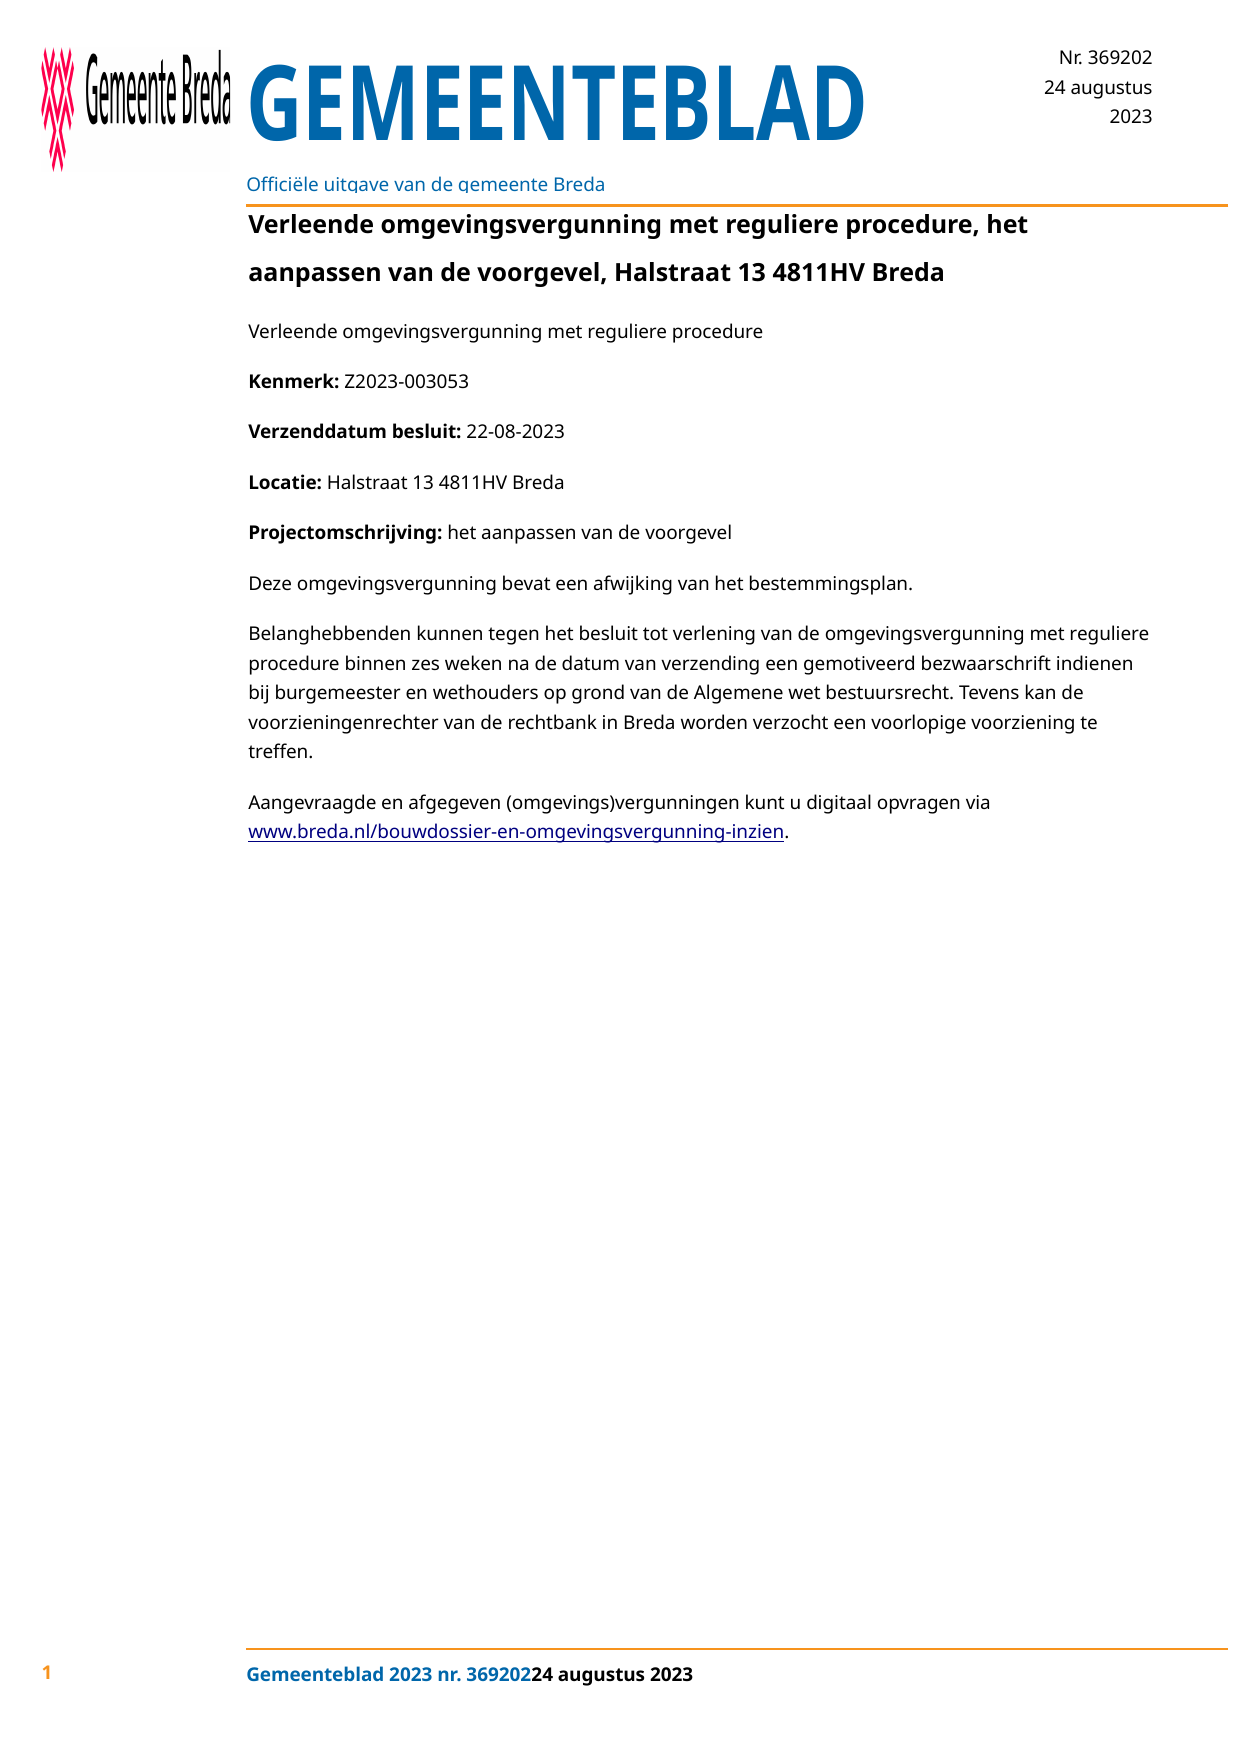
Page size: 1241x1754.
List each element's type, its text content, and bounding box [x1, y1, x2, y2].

text Aangevraagde en afgegeven (omgevings)vergunningen kunt u digitaal opvragen via www.breda.nl/bouwdossier-en-omgevingsvergunning-inzien. [248, 789, 1152, 844]
text Belanghebbenden kunnen tegen het besluit tot verlening van de omgevingsvergunning met reguliere procedure binnen zes weken na de datum van verzending een gemotiveerd bezwaarschrift indienen bij burgemeester en wethouders op grond van de Algemene wet bestuursrecht. Tevens kan de voorzieningenrechter van de rechtbank in Breda worden verzocht een voorlopige voorziening te treffen. [248, 620, 1152, 764]
picture [41, 47, 231, 172]
text Locatie: Halstraat 13 4811HV Breda [248, 469, 1152, 495]
text Kenmerk: Z2023-003053 [248, 368, 1152, 394]
text Verleende omgevingsvergunning met reguliere procedure [248, 318, 1152, 344]
text Verleende omgevingsvergunning met reguliere procedure, het aanpassen van de voorgevel, Halstraat 13 4811HV Breda [248, 207, 1152, 288]
text Deze omgevingsvergunning bevat een afwijking van het bestemmingsplan. [248, 570, 1152, 596]
text Verzenddatum besluit: 22-08-2023 [248, 419, 1152, 444]
text Projectomschrijving: het aanpassen van de voorgevel [248, 519, 1152, 545]
